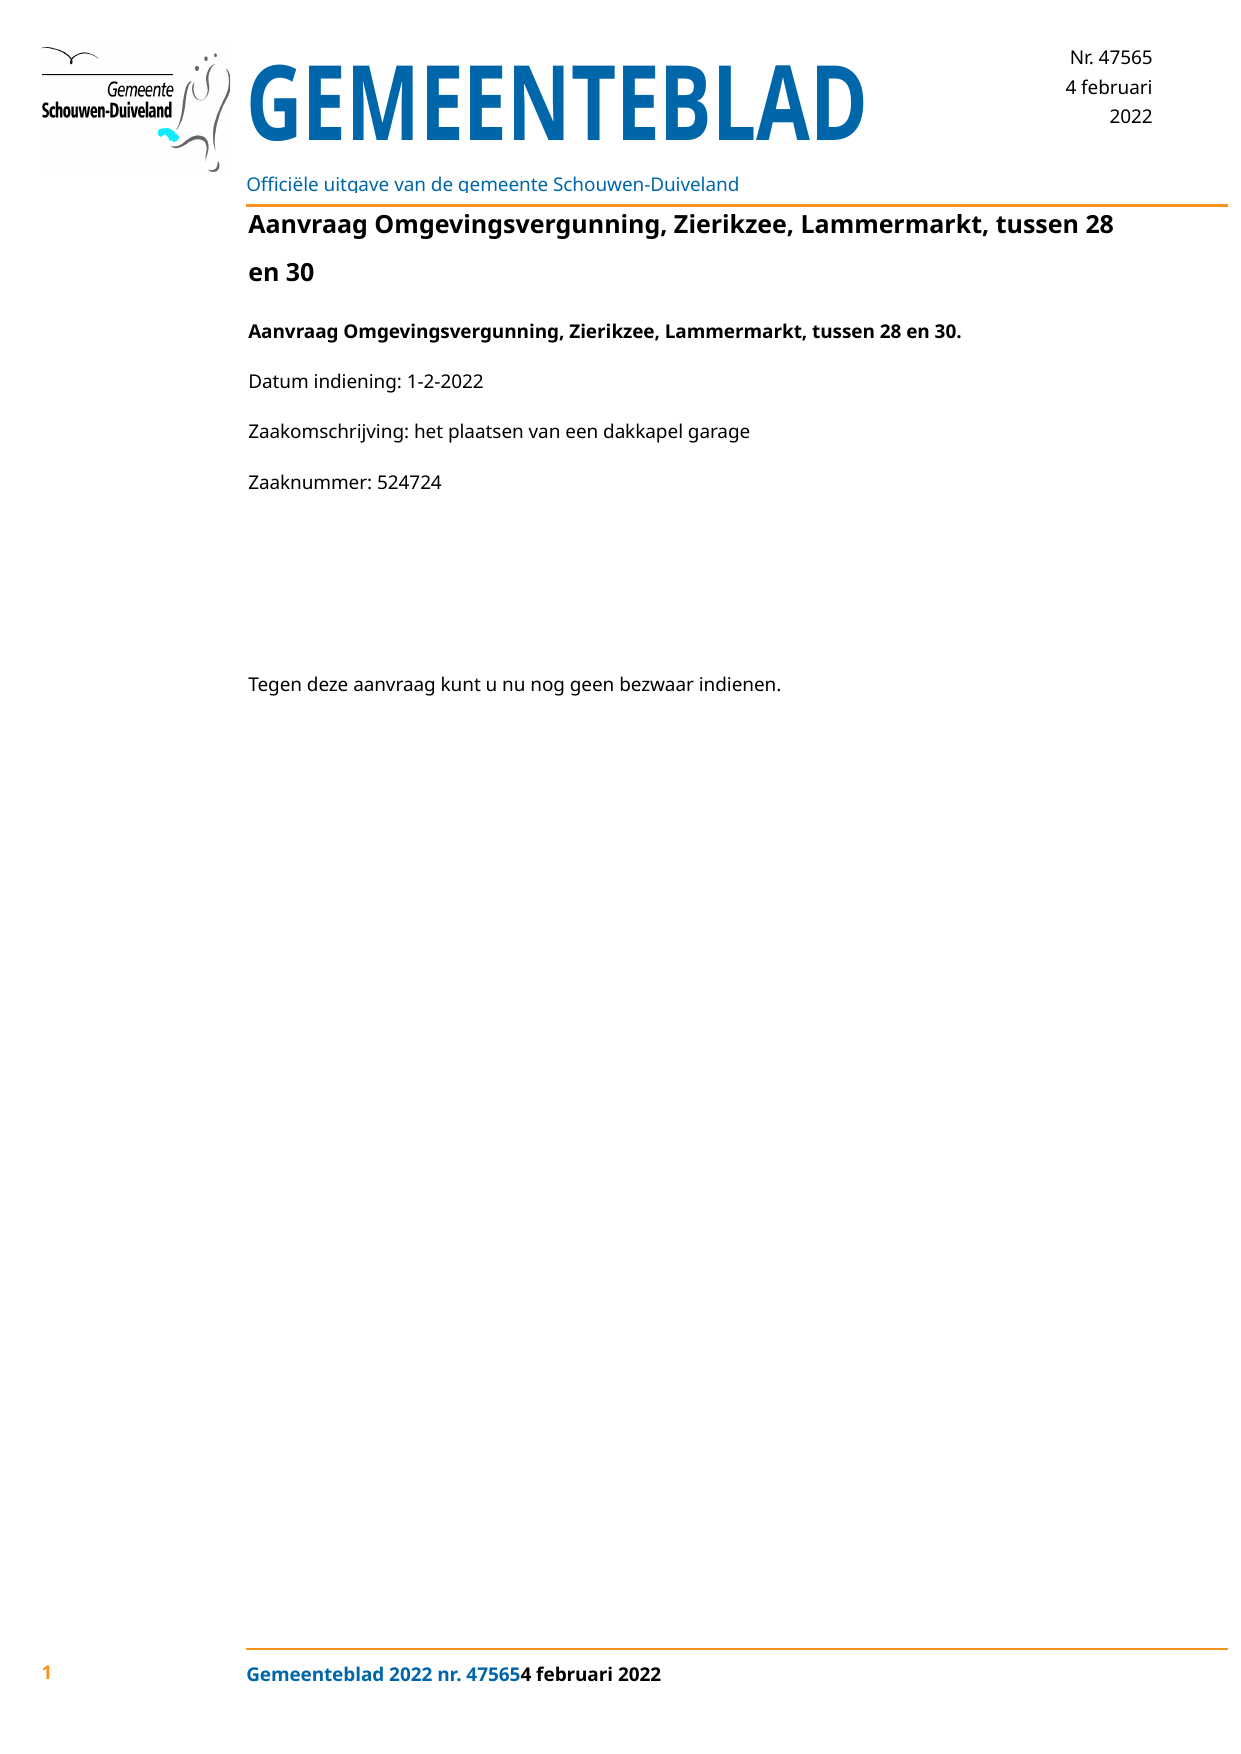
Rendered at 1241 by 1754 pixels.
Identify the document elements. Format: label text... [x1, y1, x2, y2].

text Tegen deze aanvraag kunt u nu nog geen bezwaar indienen. [248, 671, 1152, 697]
text Datum indiening: 1-2-2022 [248, 368, 1152, 394]
text Zaaknummer: 524724 [248, 469, 1152, 495]
text Aanvraag Omgevingsvergunning, Zierikzee, Lammermarkt, tussen 28 en 30 [248, 207, 1152, 288]
text Aanvraag Omgevingsvergunning, Zierikzee, Lammermarkt, tussen 28 en 30. [248, 318, 1152, 344]
picture [41, 47, 231, 172]
text Zaakomschrijving: het plaatsen van een dakkapel garage [248, 419, 1152, 444]
